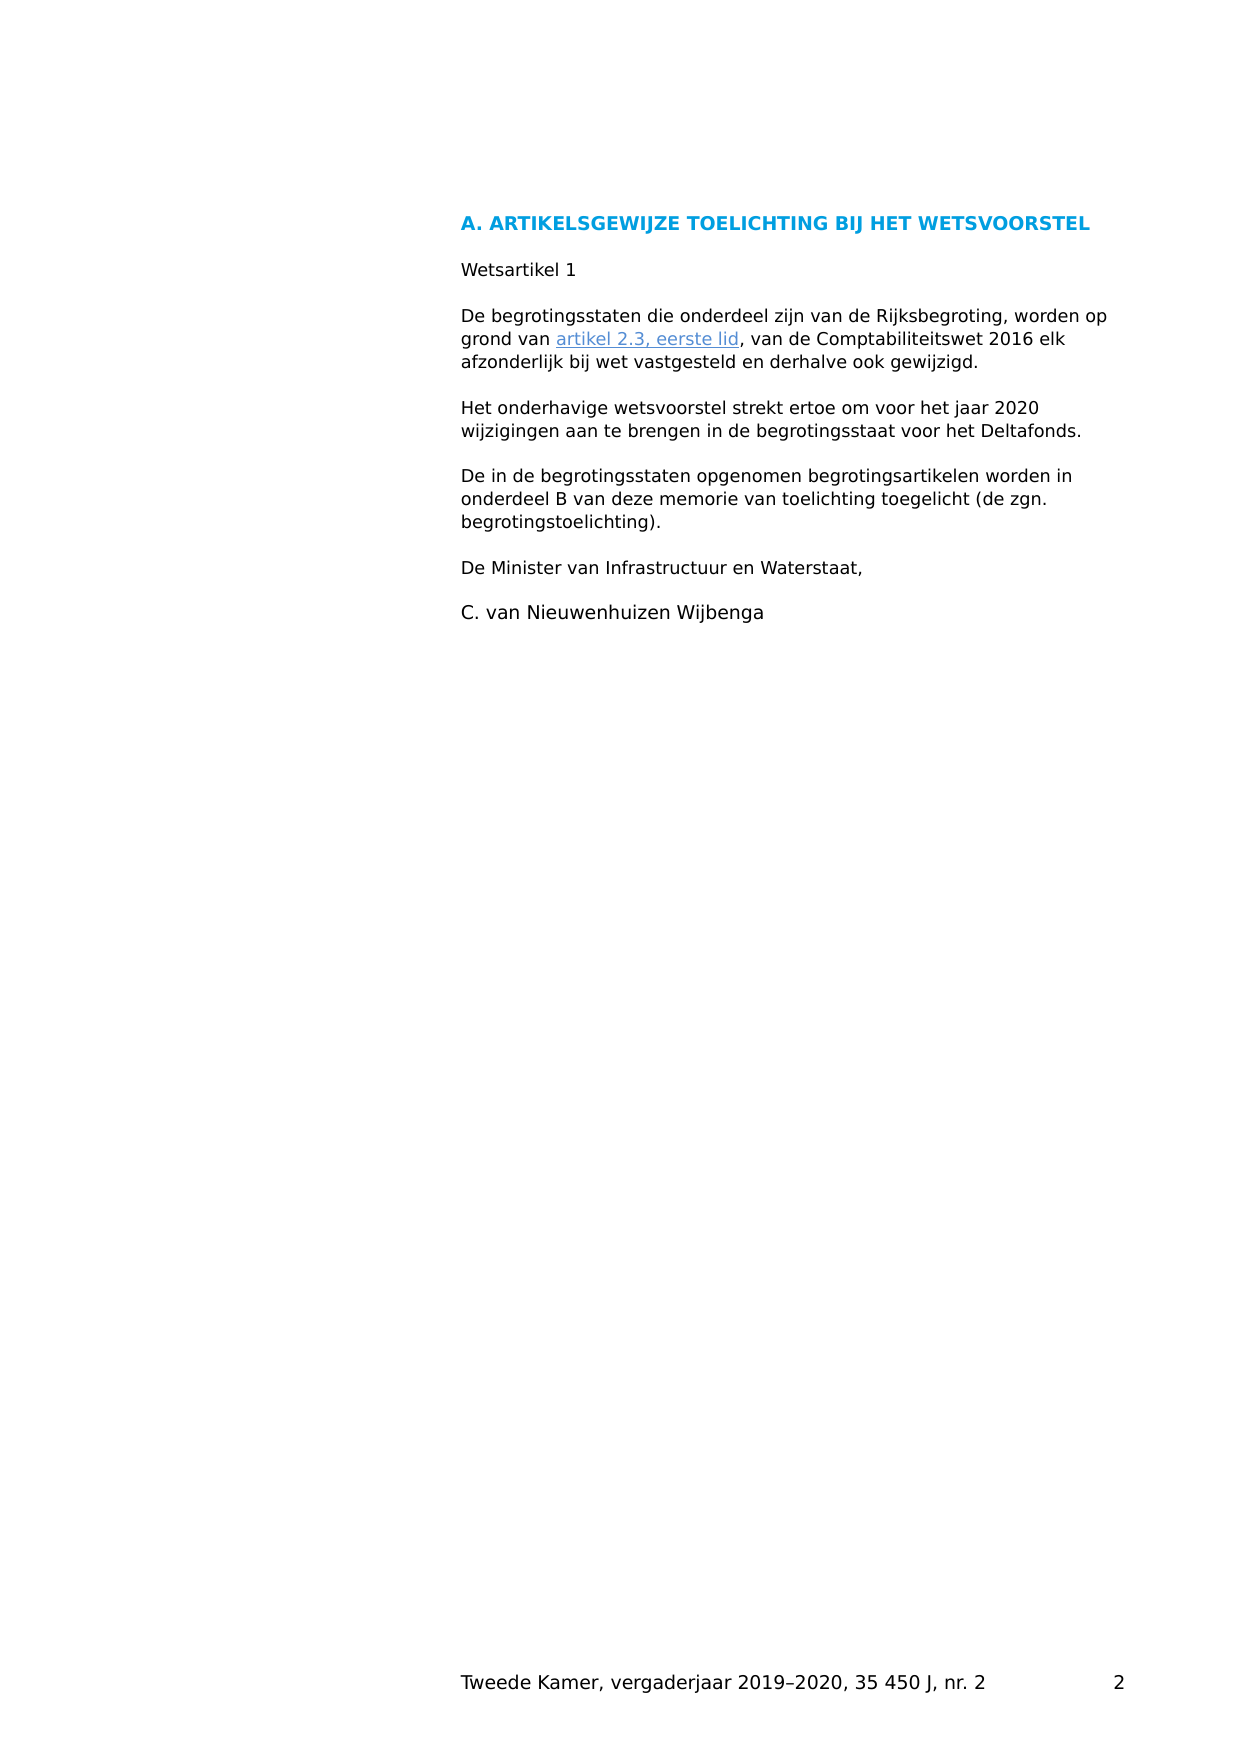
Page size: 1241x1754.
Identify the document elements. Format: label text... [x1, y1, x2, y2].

text Het onderhavige wetsvoorstel strekt ertoe om voor het jaar 2020 wijzigingen aan te brengen in de begrotingsstaat voor het Deltafonds. [461, 396, 1125, 442]
text De in de begrotingsstaten opgenomen begrotingsartikelen worden in onderdeel B van deze memorie van toelichting toegelicht (de zgn. begrotingstoelichting). [461, 464, 1125, 533]
text De begrotingsstaten die onderdeel zijn van de Rijksbegroting, worden op grond van artikel 2.3, eerste lid, van de Comptabiliteitswet 2016 elk afzonderlijk bij wet vastgesteld en derhalve ook gewijzigd. [461, 304, 1125, 373]
text Wetsartikel 1 [461, 258, 1125, 281]
text C. van Nieuwenhuizen Wijbenga [461, 602, 1125, 624]
text De Minister van Infrastructuur en Waterstaat, [461, 556, 1125, 579]
title A. ARTIKELSGEWIJZE TOELICHTING BIJ HET WETSVOORSTEL [461, 213, 1125, 235]
